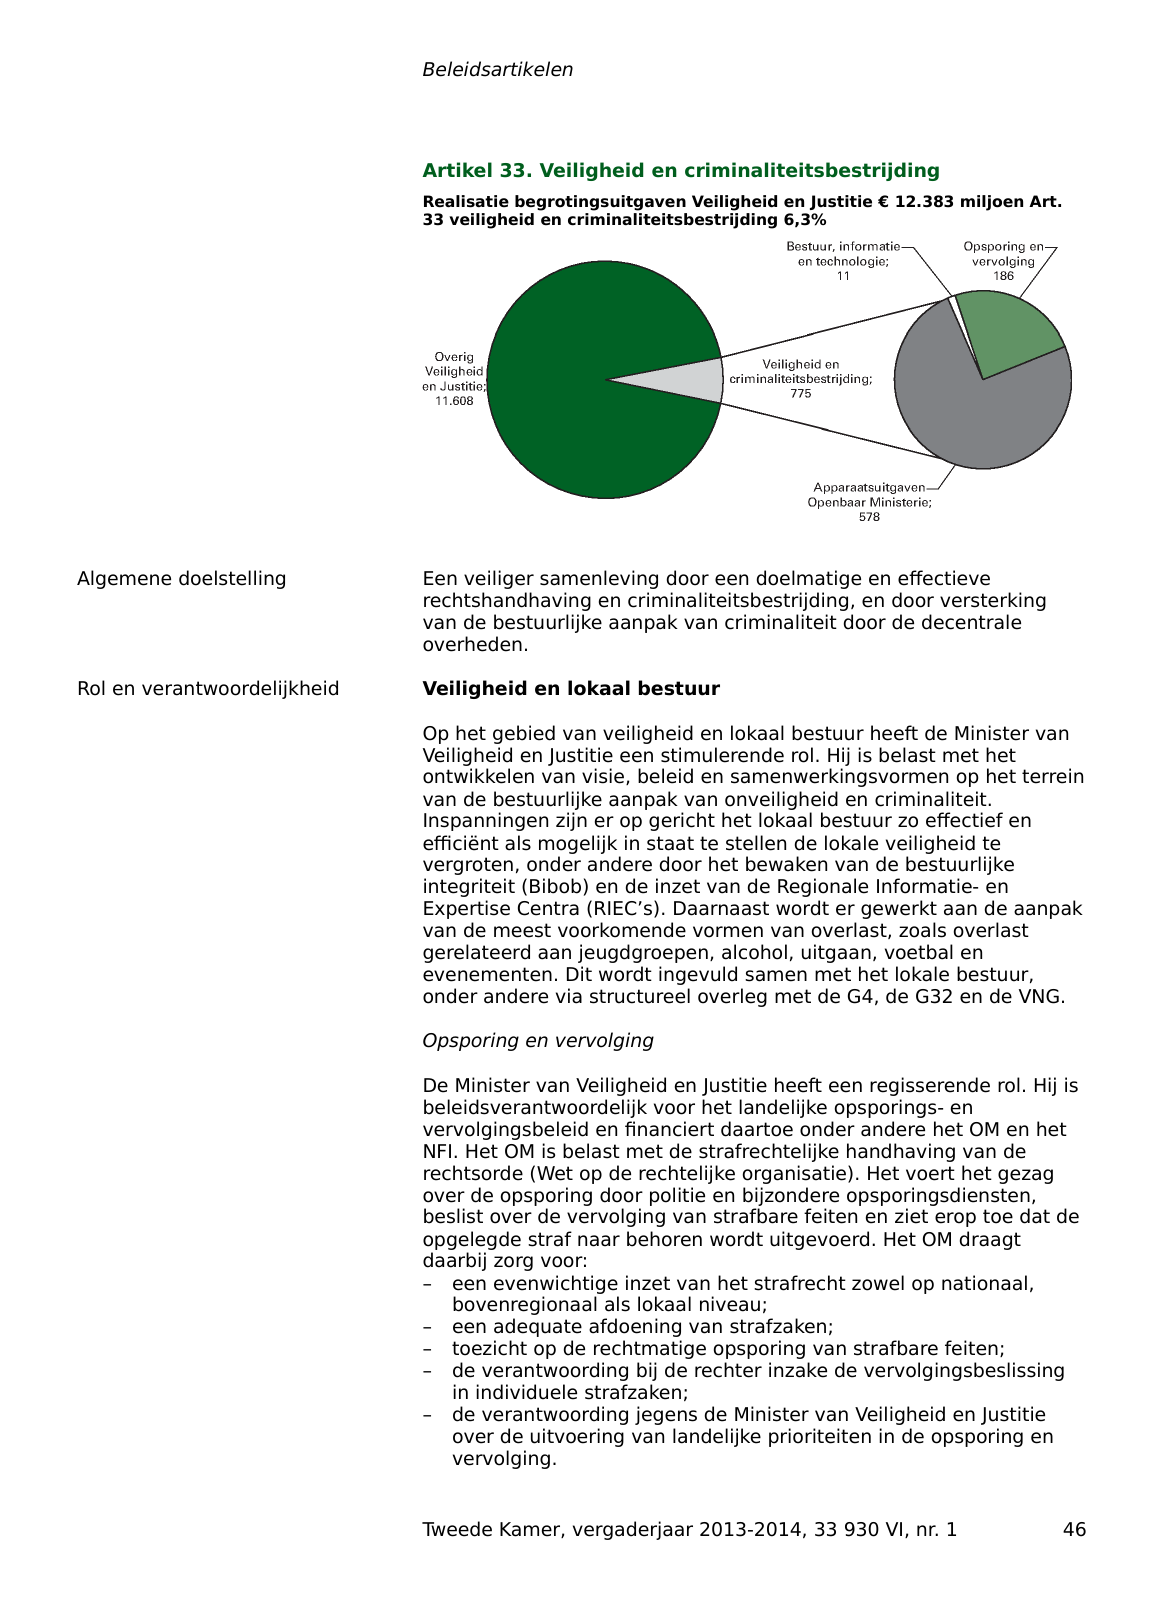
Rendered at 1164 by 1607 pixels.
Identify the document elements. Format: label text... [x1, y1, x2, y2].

text – een evenwichtige inzet van het strafrecht zowel op nationaal, bovenregionaal als lokaal niveau; [422, 1272, 1087, 1316]
text Algemene doelstelling [77, 568, 399, 590]
text – toezicht op de rechtmatige opsporing van strafbare feiten; [422, 1338, 1087, 1360]
subtitle Artikel 33. Veiligheid en criminaliteitsbestrijding [422, 160, 1087, 182]
text – de verantwoording bij de rechter inzake de vervolgingsbeslissing in individuele strafzaken; [422, 1360, 1087, 1404]
text Een veiliger samenleving door een doelmatige en effectieve rechtshandhaving en criminaliteitsbestrijding, en door versterking van de bestuurlijke aanpak van criminaliteit door de decentrale overheden. [422, 568, 1087, 656]
text Op het gebied van veiligheid en lokaal bestuur heeft de Minister van Veiligheid en Justitie een stimulerende rol. Hij is belast met het ontwikkelen van visie, beleid en samenwerkingsvormen op het terrein van de bestuurlijke aanpak van onveiligheid en criminaliteit. Inspanningen zijn er op gericht het lokaal bestuur zo effectief en efficiënt als mogelijk in staat te stellen de lokale veiligheid te vergroten, onder andere door het bewaken van de bestuurlijke integriteit (Bibob) en de inzet van de Regionale Informatie- en Expertise Centra (RIEC’s). Daarnaast wordt er gewerkt aan de aanpak van de meest voorkomende vormen van overlast, zoals overlast gerelateerd aan jeugdgroepen, alcohol, uitgaan, voetbal en evenementen. Dit wordt ingevuld samen met het lokale bestuur, onder andere via structureel overleg met de G4, de G32 en de VNG. [422, 722, 1087, 1008]
text De Minister van Veiligheid en Justitie heeft een regisserende rol. Hij is beleidsverantwoordelijk voor het landelijke opsporings- en vervolgingsbeleid en financiert daartoe onder andere het OM en het NFI. Het OM is belast met de strafrechtelijke handhaving van de rechtsorde (Wet op de rechtelijke organisatie). Het voert het gezag over de opsporing door politie en bijzondere opsporingsdiensten, beslist over de vervolging van strafbare feiten en ziet erop toe dat de opgelegde straf naar behoren wordt uitgevoerd. Het OM draagt daarbij zorg voor: [422, 1074, 1087, 1272]
text Realisatie begrotingsuitgaven Veiligheid en Justitie € 12.383 miljoen Art. 33 veiligheid en criminaliteitsbestrijding 6,3% [422, 193, 1072, 229]
text – de verantwoording jegens de Minister van Veiligheid en Justitie over de uitvoering van landelijke prioriteiten in de opsporing en vervolging. [422, 1404, 1087, 1470]
text Rol en verantwoordelijkheid [77, 678, 399, 700]
text – een adequate afdoening van strafzaken; [422, 1316, 1087, 1338]
subtitle [77, 700, 399, 708]
picture [422, 240, 1072, 524]
subtitle Opsporing en vervolging [422, 1030, 1087, 1052]
subtitle Veiligheid en lokaal bestuur [422, 678, 1087, 700]
